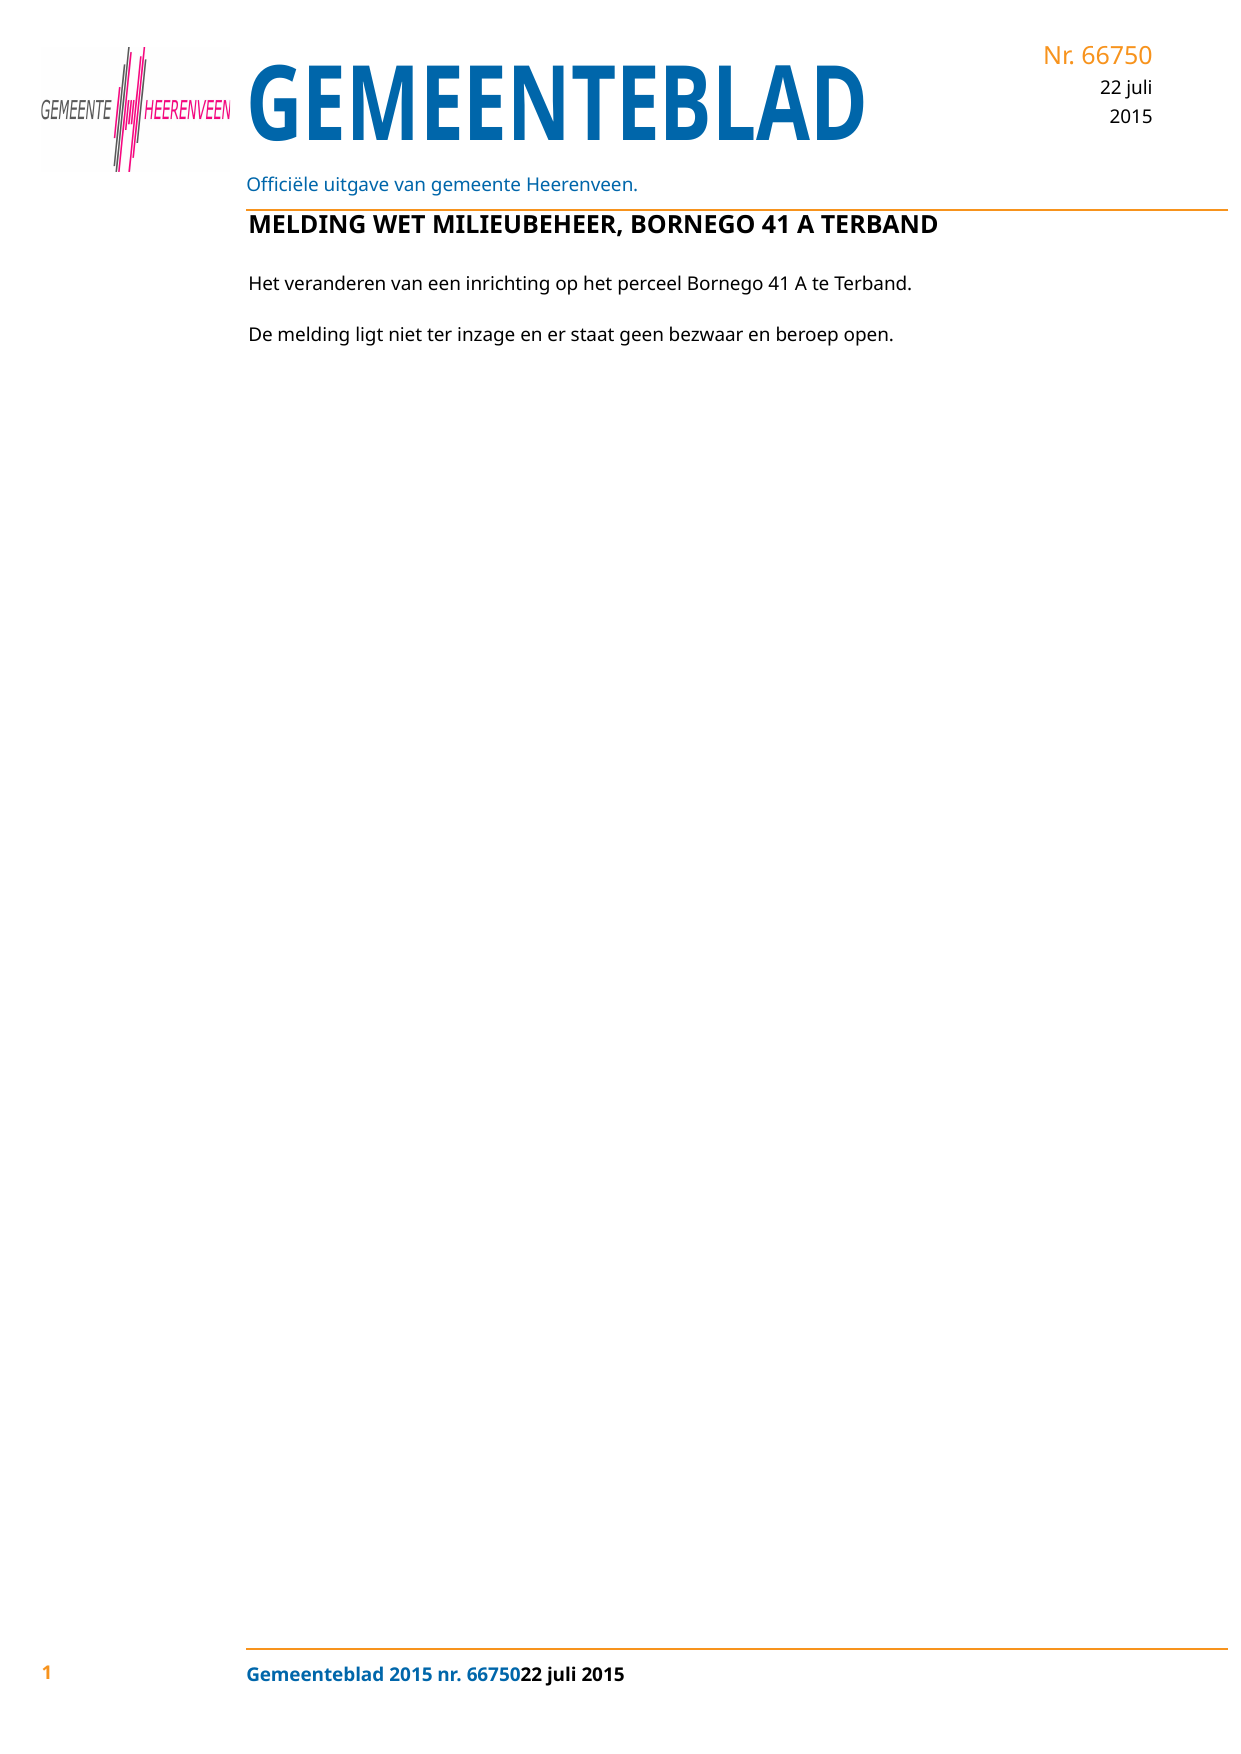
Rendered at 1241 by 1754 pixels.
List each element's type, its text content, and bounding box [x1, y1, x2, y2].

text De melding ligt niet ter inzage en er staat geen bezwaar en beroep open. [248, 321, 1152, 346]
picture [41, 47, 231, 172]
text MELDING WET MILIEUBEHEER, BORNEGO 41 A TERBAND [248, 211, 1152, 241]
text Het veranderen van een inrichting op het perceel Bornego 41 A te Terband. [248, 270, 1152, 296]
